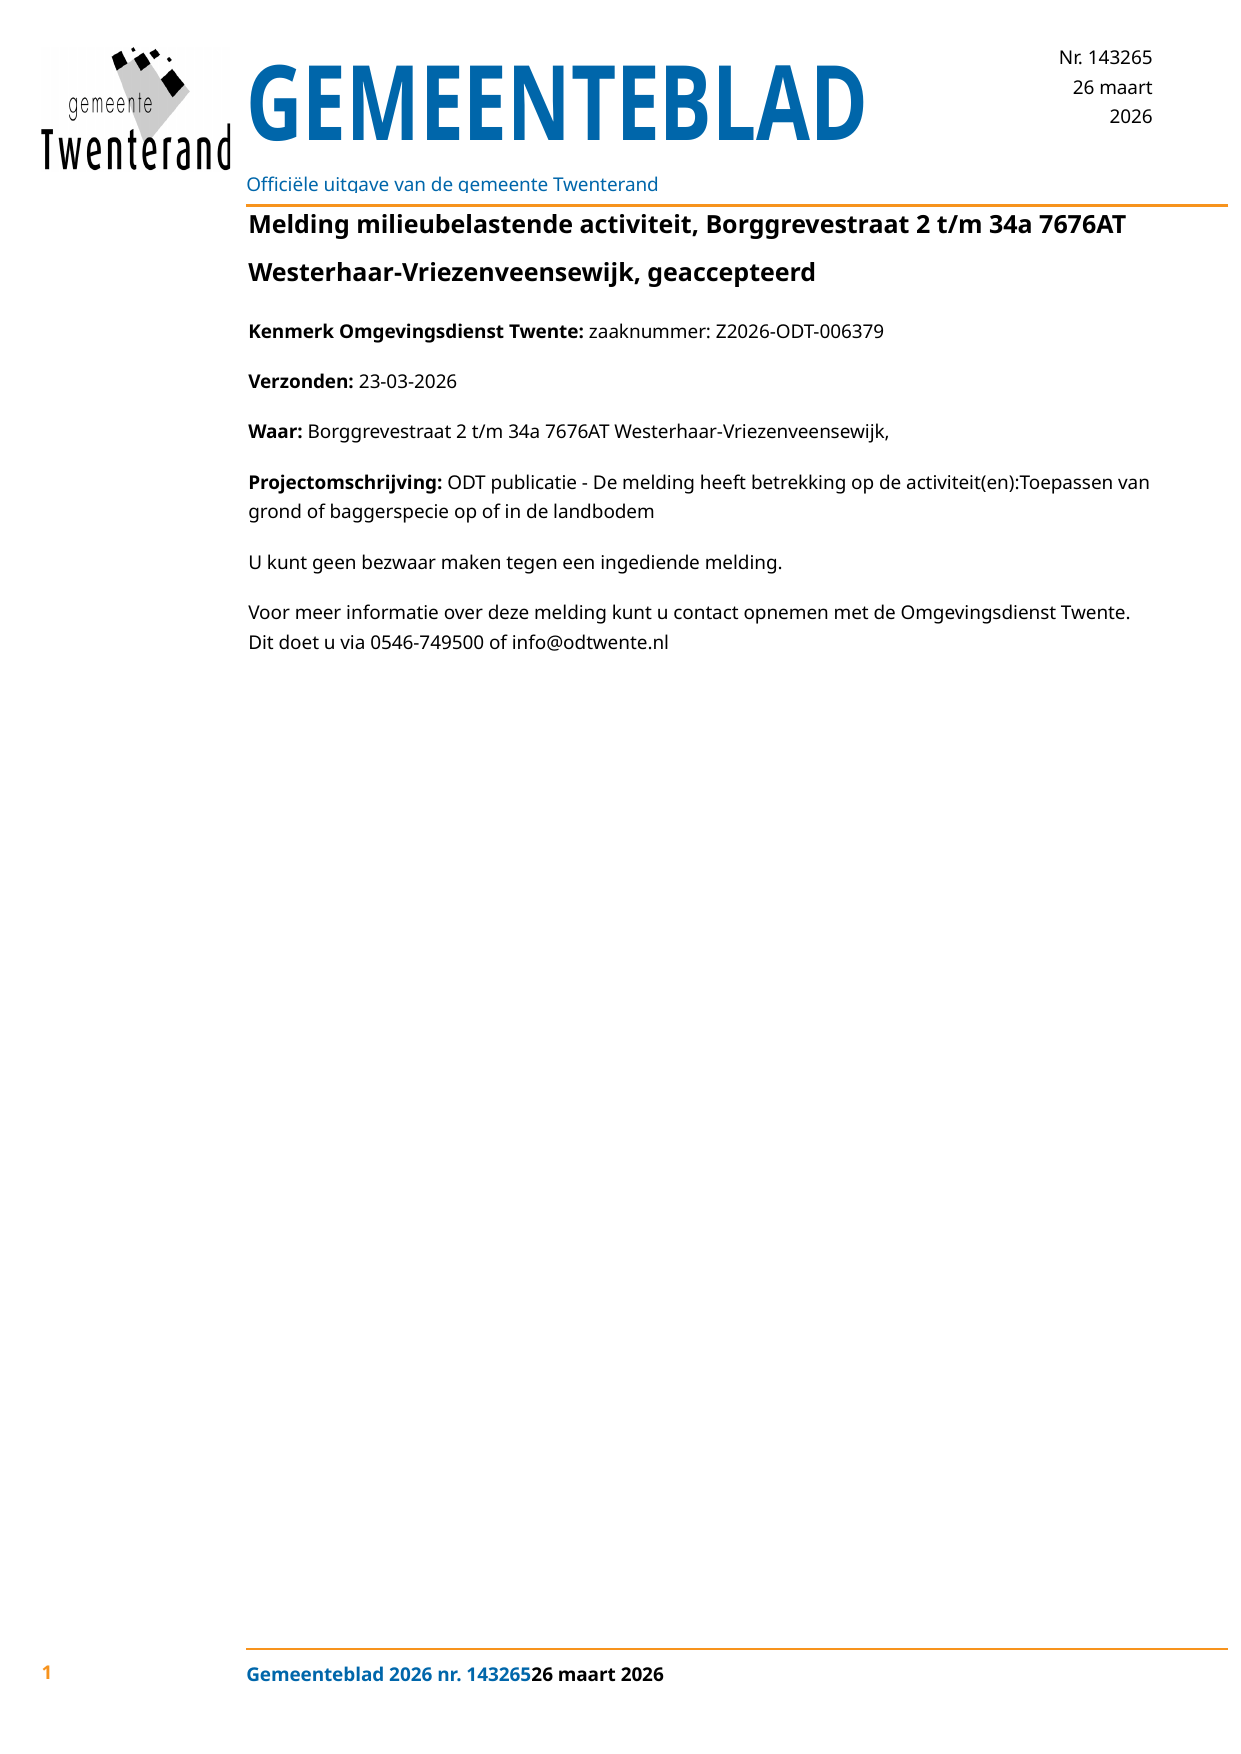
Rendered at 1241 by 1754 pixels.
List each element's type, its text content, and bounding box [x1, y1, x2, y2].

text Kenmerk Omgevingsdienst Twente: zaaknummer: Z2026-ODT-006379 [248, 318, 1152, 344]
picture [41, 47, 231, 172]
text Voor meer informatie over deze melding kunt u contact opnemen met de Omgevingsdienst Twente. Dit doet u via 0546-749500 of info@odtwente.nl [248, 599, 1152, 655]
text U kunt geen bezwaar maken tegen een ingediende melding. [248, 549, 1152, 575]
text Projectomschrijving: ODT publicatie - De melding heeft betrekking op de activiteit(en):Toepassen van grond of baggerspecie op of in de landbodem [248, 469, 1152, 524]
text Verzonden: 23-03-2026 [248, 368, 1152, 394]
text Melding milieubelastende activiteit, Borggrevestraat 2 t/m 34a 7676AT Westerhaar-Vriezenveensewijk, geaccepteerd [248, 207, 1152, 288]
text Waar: Borggrevestraat 2 t/m 34a 7676AT Westerhaar-Vriezenveensewijk, [248, 419, 1152, 444]
